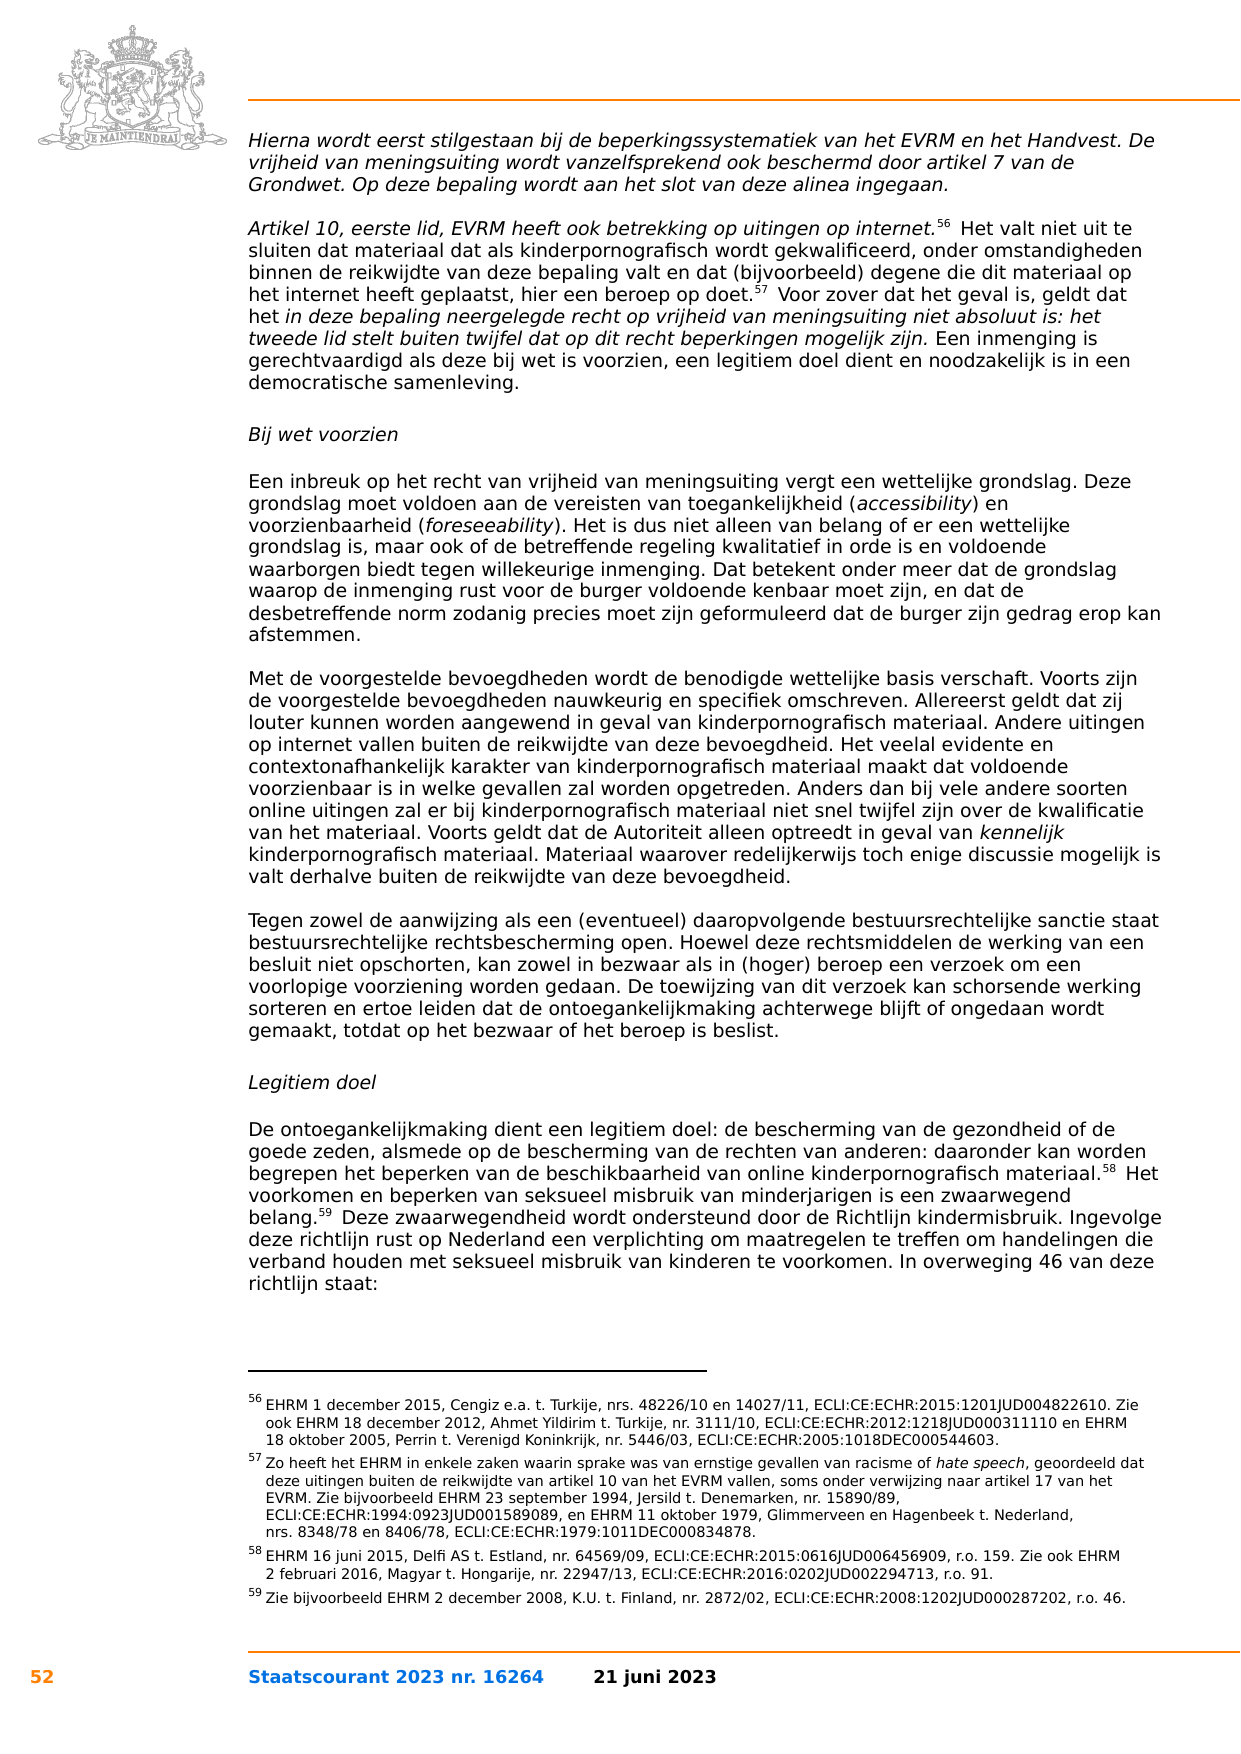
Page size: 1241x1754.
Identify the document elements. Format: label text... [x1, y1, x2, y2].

subtitle Bij wet voorzien [248, 423, 1163, 446]
text Hierna wordt eerst stilgestaan bij de beperkingssystematiek van het EVRM en het Handvest. De vrijheid van meningsuiting wordt vanzelfsprekend ook beschermd door artikel 7 van de Grondwet. Op deze bepaling wordt aan het slot van deze alinea ingegaan. [248, 130, 1163, 196]
text De ontoegankelijkmaking dient een legitiem doel: de bescherming van de gezondheid of de goede zeden, alsmede op de bescherming van de rechten van anderen: daaronder kan worden begrepen het beperken van de beschikbaarheid van online kinderpornografisch materiaal. Het voorkomen en beperken van seksueel misbruik van minderjarigen is een zwaarwegend belang. Deze zwaarwegendheid wordt ondersteund door de Richtlijn kindermisbruik. Ingevolge deze richtlijn rust op Nederland een verplichting om maatregelen te treffen om handelingen die verband houden met seksueel misbruik van kinderen te voorkomen. In overweging 46 van deze richtlijn staat: [248, 1119, 1163, 1294]
text Met de voorgestelde bevoegdheden wordt de benodigde wettelijke basis verschaft. Voorts zijn de voorgestelde bevoegdheden nauwkeurig en specifiek omschreven. Allereerst geldt dat zij louter kunnen worden aangewend in geval van kinderpornografisch materiaal. Andere uitingen op internet vallen buiten de reikwijdte van deze bevoegdheid. Het veelal evidente en contextonafhankelijk karakter van kinderpornografisch materiaal maakt dat voldoende voorzienbaar is in welke gevallen zal worden opgetreden. Anders dan bij vele andere soorten online uitingen zal er bij kinderpornografisch materiaal niet snel twijfel zijn over de kwalificatie van het materiaal. Voorts geldt dat de Autoriteit alleen optreedt in geval van kennelijk kinderpornografisch materiaal. Materiaal waarover redelijkerwijs toch enige discussie mogelijk is valt derhalve buiten de reikwijdte van deze bevoegdheid. [248, 668, 1163, 888]
text Zie bijvoorbeeld EHRM 2 december 2008, K.U. t. Finland, nr. 2872/02, ECLI:CE:ECHR:2008:1202JUD000287202, r.o. 46. [248, 1586, 1163, 1608]
text Tegen zowel de aanwijzing als een (eventueel) daaropvolgende bestuursrechtelijke sanctie staat bestuursrechtelijke rechtsbescherming open. Hoewel deze rechtsmiddelen de werking van een besluit niet opschorten, kan zowel in bezwaar als in (hoger) beroep een verzoek om een voorlopige voorziening worden gedaan. De toewijzing van dit verzoek kan schorsende werking sorteren en ertoe leiden dat de ontoegankelijkmaking achterwege blijft of ongedaan wordt gemaakt, totdat op het bezwaar of het beroep is beslist. [248, 910, 1163, 1042]
text EHRM 16 juni 2015, Delfi AS t. Estland, nr. 64569/09, ECLI:CE:ECHR:2015:0616JUD006456909, r.o. 159. Zie ook EHRM 2 februari 2016, Magyar t. Hongarije, nr. 22947/13, ECLI:CE:ECHR:2016:0202JUD002294713, r.o. 91. [248, 1544, 1163, 1583]
text Een inbreuk op het recht van vrijheid van meningsuiting vergt een wettelijke grondslag. Deze grondslag moet voldoen aan de vereisten van toegankelijkheid (accessibility) en voorzienbaarheid (foreseeability). Het is dus niet alleen van belang of er een wettelijke grondslag is, maar ook of de betreffende regeling kwalitatief in orde is en voldoende waarborgen biedt tegen willekeurige inmenging. Dat betekent onder meer dat de grondslag waarop de inmenging rust voor de burger voldoende kenbaar moet zijn, en dat de desbetreffende norm zodanig precies moet zijn geformuleerd dat de burger zijn gedrag erop kan afstemmen. [248, 471, 1163, 646]
subtitle Legitiem doel [248, 1072, 1163, 1094]
text Artikel 10, eerste lid, EVRM heeft ook betrekking op uitingen op internet. Het valt niet uit te sluiten dat materiaal dat als kinderpornografisch wordt gekwalificeerd, onder omstandigheden binnen de reikwijdte van deze bepaling valt en dat (bijvoorbeeld) degene die dit materiaal op het internet heeft geplaatst, hier een beroep op doet. Voor zover dat het geval is, geldt dat het in deze bepaling neergelegde recht op vrijheid van meningsuiting niet absoluut is: het tweede lid stelt buiten twijfel dat op dit recht beperkingen mogelijk zijn. Een inmenging is gerechtvaardigd als deze bij wet is voorzien, een legitiem doel dient en noodzakelijk is in een democratische samenleving. [248, 218, 1163, 393]
text Zo heeft het EHRM in enkele zaken waarin sprake was van ernstige gevallen van racisme of hate speech, geoordeeld dat deze uitingen buiten de reikwijdte van artikel 10 van het EVRM vallen, soms onder verwijzing naar artikel 17 van het EVRM. Zie bijvoorbeeld EHRM 23 september 1994, Jersild t. Denemarken, nr. 15890/89, ECLI:CE:ECHR:1994:0923JUD001589089, en EHRM 11 oktober 1979, Glimmerveen en Hagenbeek t. Nederland, nrs. 8348/78 en 8406/78, ECLI:CE:ECHR:1979:1011DEC000834878. [248, 1451, 1163, 1541]
text EHRM 1 december 2015, Cengiz e.a. t. Turkije, nrs. 48226/10 en 14027/11, ECLI:CE:ECHR:2015:1201JUD004822610. Zie ook EHRM 18 december 2012, Ahmet Yildirim t. Turkije, nr. 3111/10, ECLI:CE:ECHR:2012:1218JUD000311110 en EHRM 18 oktober 2005, Perrin t. Verenigd Koninkrijk, nr. 5446/03, ECLI:CE:ECHR:2005:1018DEC000544603. [248, 1393, 1163, 1448]
picture [38, 25, 227, 150]
